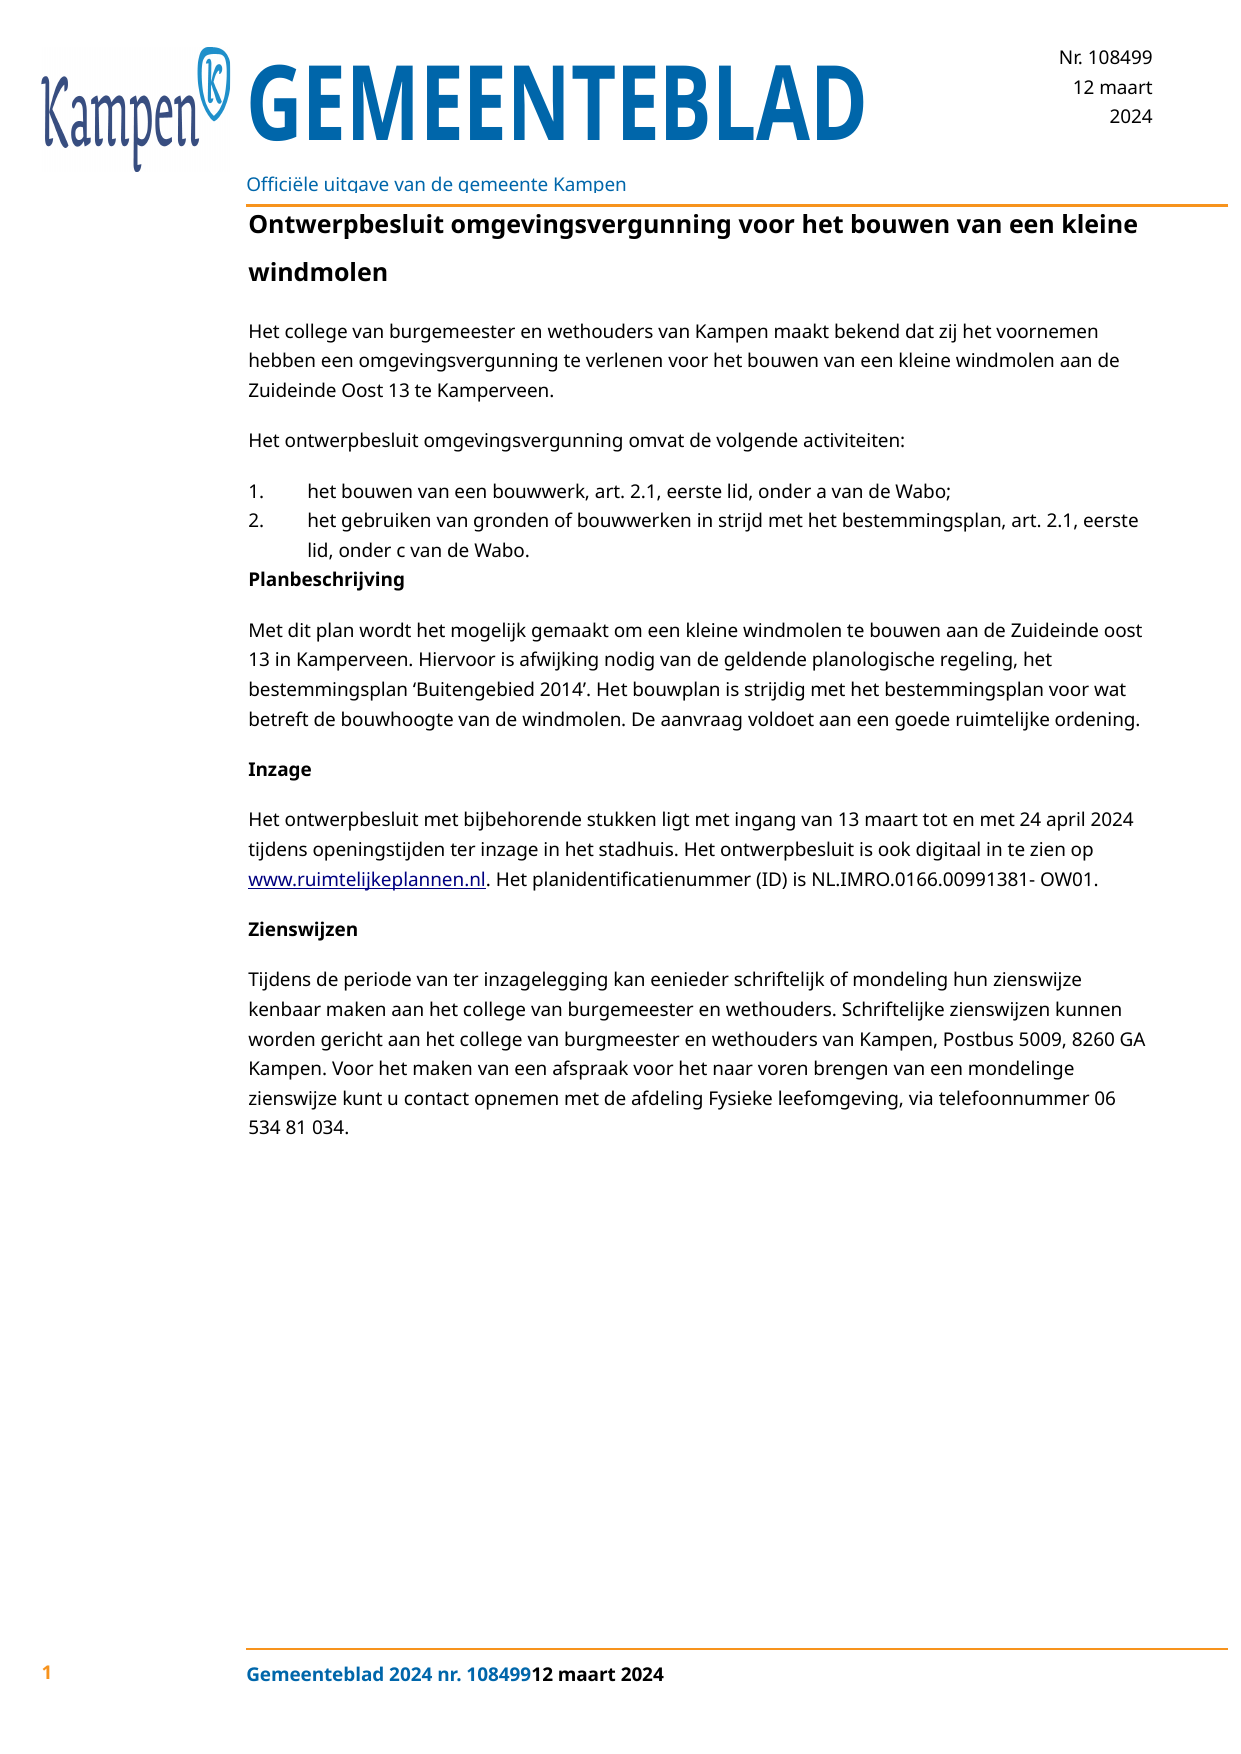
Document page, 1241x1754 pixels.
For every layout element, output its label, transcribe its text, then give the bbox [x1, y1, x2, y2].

list het bouwen van een bouwwerk, art. 2.1, eerste lid, onder a van de Wabo; [248, 478, 1152, 504]
list het gebruiken van gronden of bouwwerken in strijd met het bestemmingsplan, art. 2.1, eerste lid, onder c van de Wabo. [248, 507, 1152, 563]
text Zienswijzen [248, 916, 1152, 942]
text Ontwerpbesluit omgevingsvergunning voor het bouwen van een kleine windmolen [248, 207, 1152, 288]
text Inzage [248, 756, 1152, 782]
text Tijdens de periode van ter inzagelegging kan eenieder schriftelijk of mondeling hun zienswijze kenbaar maken aan het college van burgemeester en wethouders. Schriftelijke zienswijzen kunnen worden gericht aan het college van burgmeester en wethouders van Kampen, Postbus 5009, 8260 GA Kampen. Voor het maken van een afspraak voor het naar voren brengen van een mondelinge zienswijze kunt u contact opnemen met de afdeling Fysieke leefomgeving, via telefoonnummer 06 534 81 034. [248, 967, 1152, 1140]
text Planbeschrijving [248, 567, 1152, 592]
text Het ontwerpbesluit met bijbehorende stukken ligt met ingang van 13 maart tot en met 24 april 2024 tijdens openingstijden ter inzage in het stadhuis. Het ontwerpbesluit is ook digitaal in te zien op www.ruimtelijkeplannen.nl. Het planidentificatienummer (ID) is NL.IMRO.0166.00991381- OW01. [248, 807, 1152, 892]
picture [41, 47, 231, 172]
text Het ontwerpbesluit omgevingsvergunning omvat de volgende activiteiten: [248, 427, 1152, 453]
text Met dit plan wordt het mogelijk gemaakt om een kleine windmolen te bouwen aan de Zuideinde oost 13 in Kamperveen. Hiervoor is afwijking nodig van de geldende planologische regeling, het bestemmingsplan ‘Buitengebied 2014’. Het bouwplan is strijdig met het bestemmingsplan voor wat betreft de bouwhoogte van de windmolen. De aanvraag voldoet aan een goede ruimtelijke ordening. [248, 617, 1152, 732]
text Het college van burgemeester en wethouders van Kampen maakt bekend dat zij het voornemen hebben een omgevingsvergunning te verlenen voor het bouwen van een kleine windmolen aan de Zuideinde Oost 13 te Kamperveen. [248, 318, 1152, 403]
